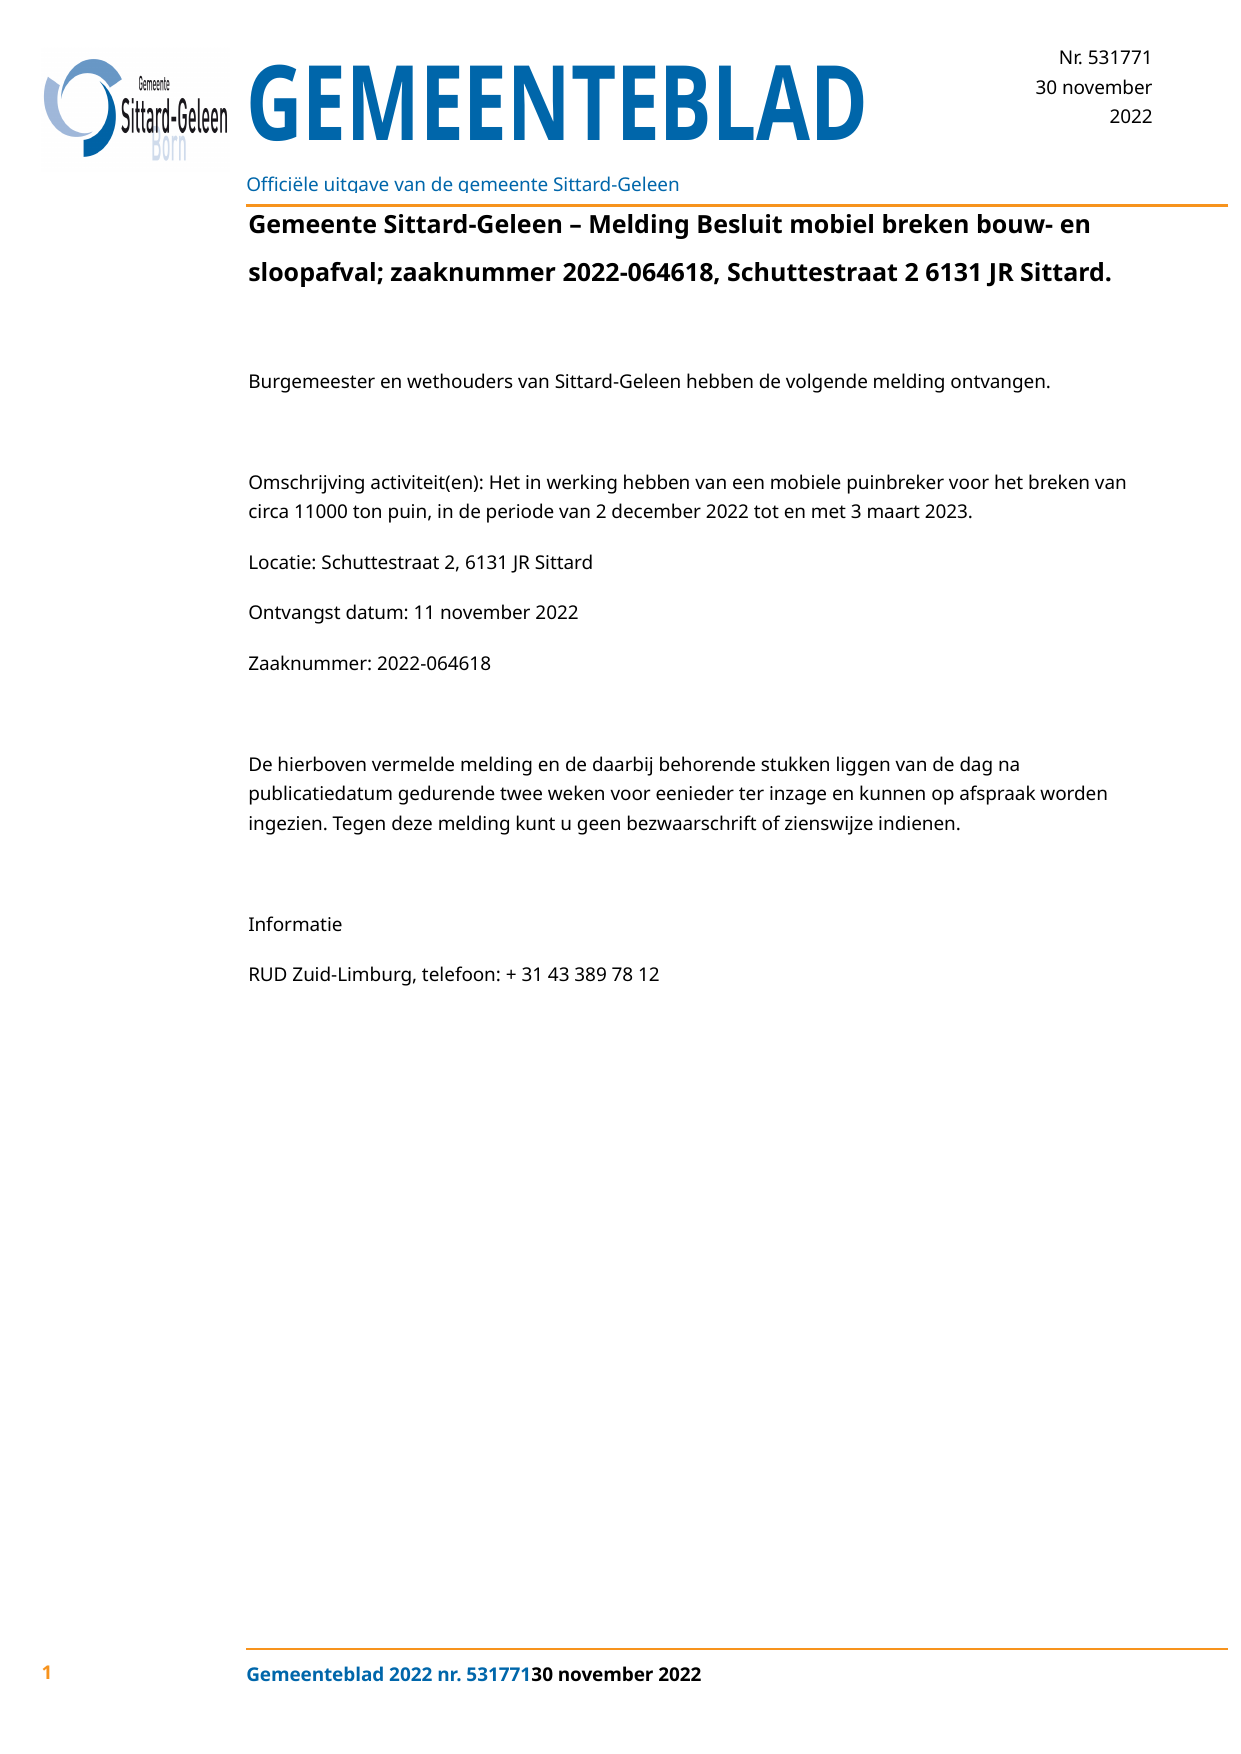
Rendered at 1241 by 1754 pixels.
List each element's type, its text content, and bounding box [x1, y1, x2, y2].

text Gemeente Sittard-Geleen – Melding Besluit mobiel breken bouw- en sloopafval; zaaknummer 2022-064618, Schuttestraat 2 6131 JR Sittard. [248, 207, 1152, 288]
text De hierboven vermelde melding en de daarbij behorende stukken liggen van de dag na publicatiedatum gedurende twee weken voor eenieder ter inzage en kunnen op afspraak worden ingezien. Tegen deze melding kunt u geen bezwaarschrift of zienswijze indienen. [248, 751, 1152, 836]
text Omschrijving activiteit(en): Het in werking hebben van een mobiele puinbreker voor het breken van circa 11000 ton puin, in de periode van 2 december 2022 tot en met 3 maart 2023. [248, 469, 1152, 524]
text Zaaknummer: 2022-064618 [248, 650, 1152, 676]
text Locatie: Schuttestraat 2, 6131 JR Sittard [248, 549, 1152, 575]
text Informatie [248, 911, 1152, 937]
text RUD Zuid-Limburg, telefoon: + 31 43 389 78 12 [248, 961, 1152, 987]
text Burgemeester en wethouders van Sittard-Geleen hebben de volgende melding ontvangen. [248, 368, 1152, 394]
picture [41, 47, 231, 172]
text Ontvangst datum: 11 november 2022 [248, 599, 1152, 625]
